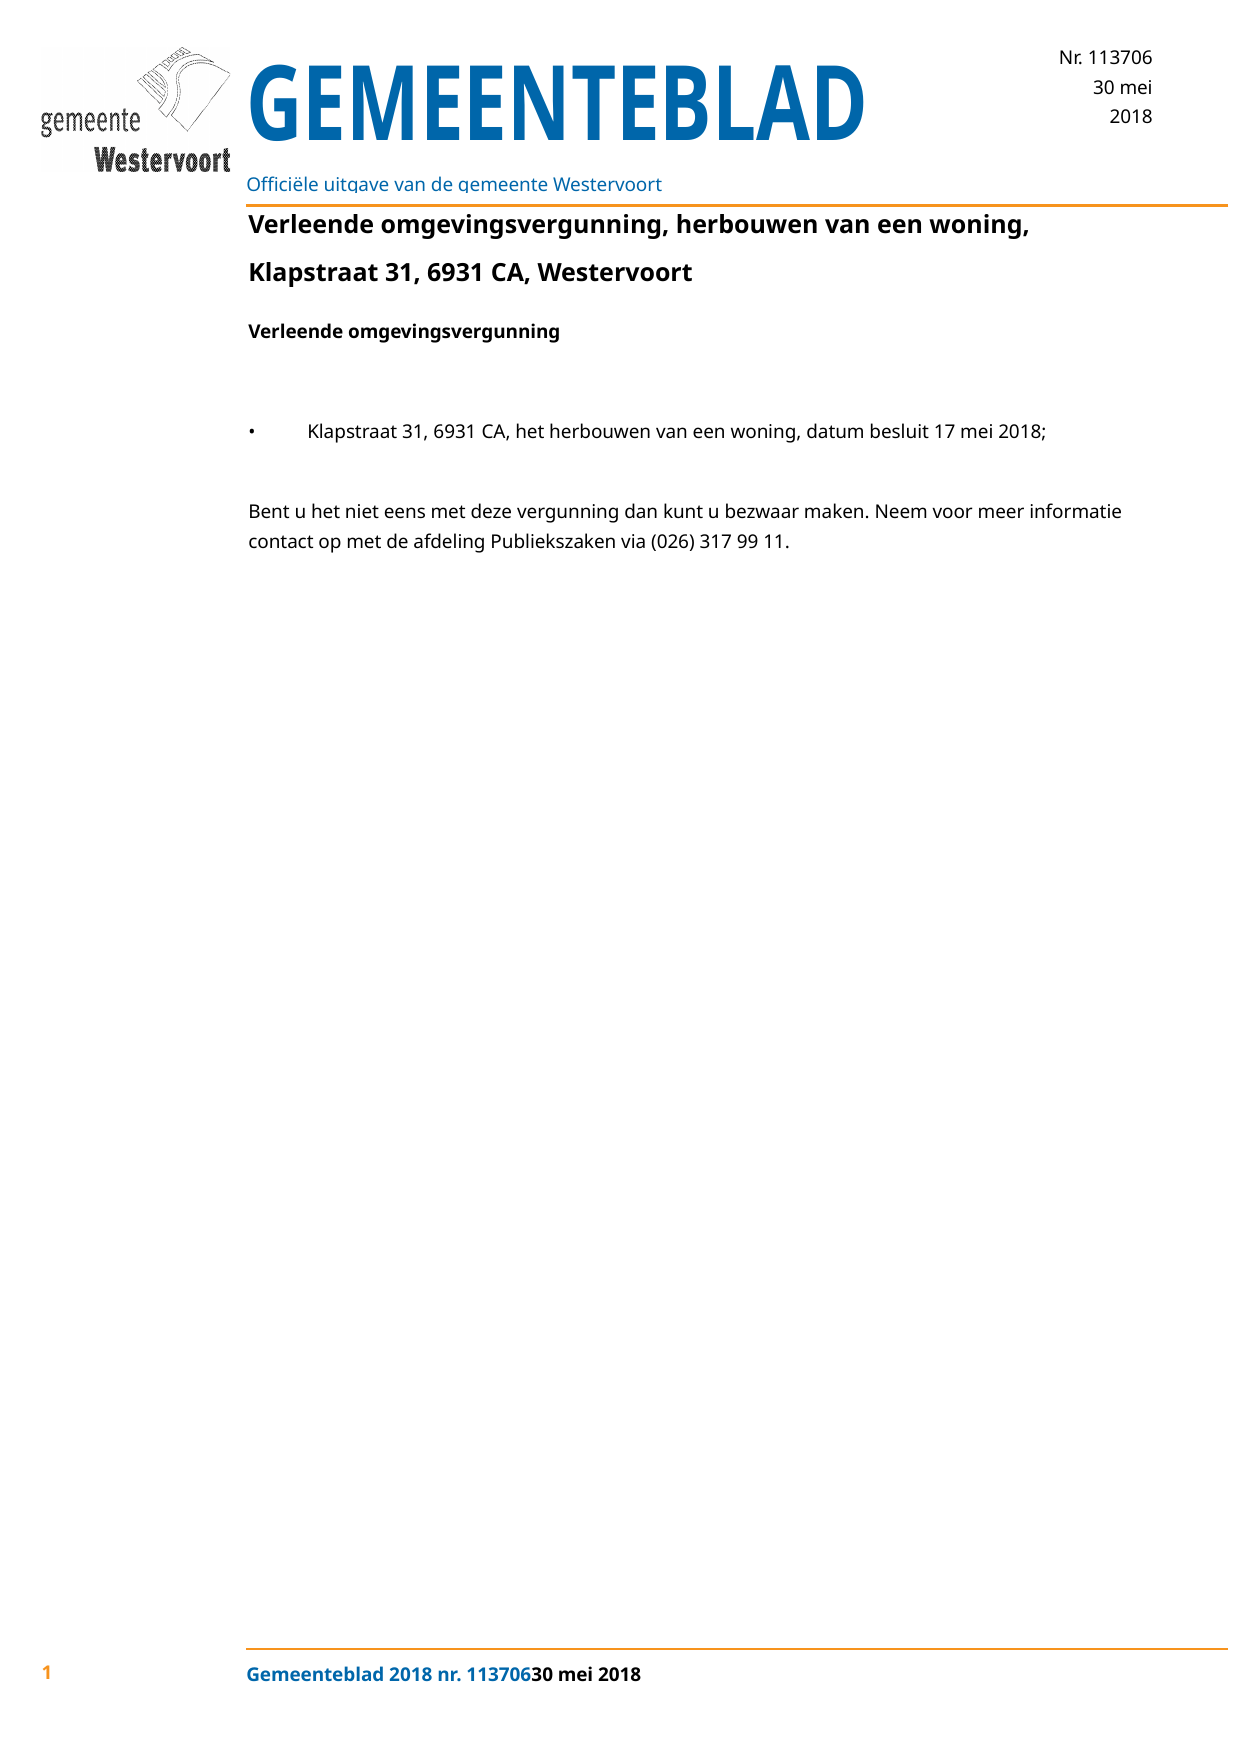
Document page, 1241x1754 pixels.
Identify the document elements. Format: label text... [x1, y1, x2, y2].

text Bent u het niet eens met deze vergunning dan kunt u bezwaar maken. Neem voor meer informatie contact op met de afdeling Publiekszaken via (026) 317 99 11. [248, 499, 1152, 554]
picture [41, 47, 231, 172]
text Verleende omgevingsvergunning [248, 318, 1152, 344]
list Klapstraat 31, 6931 CA, het herbouwen van een woning, datum besluit 17 mei 2018; [248, 419, 1152, 444]
text Verleende omgevingsvergunning, herbouwen van een woning, Klapstraat 31, 6931 CA, Westervoort [248, 207, 1152, 288]
